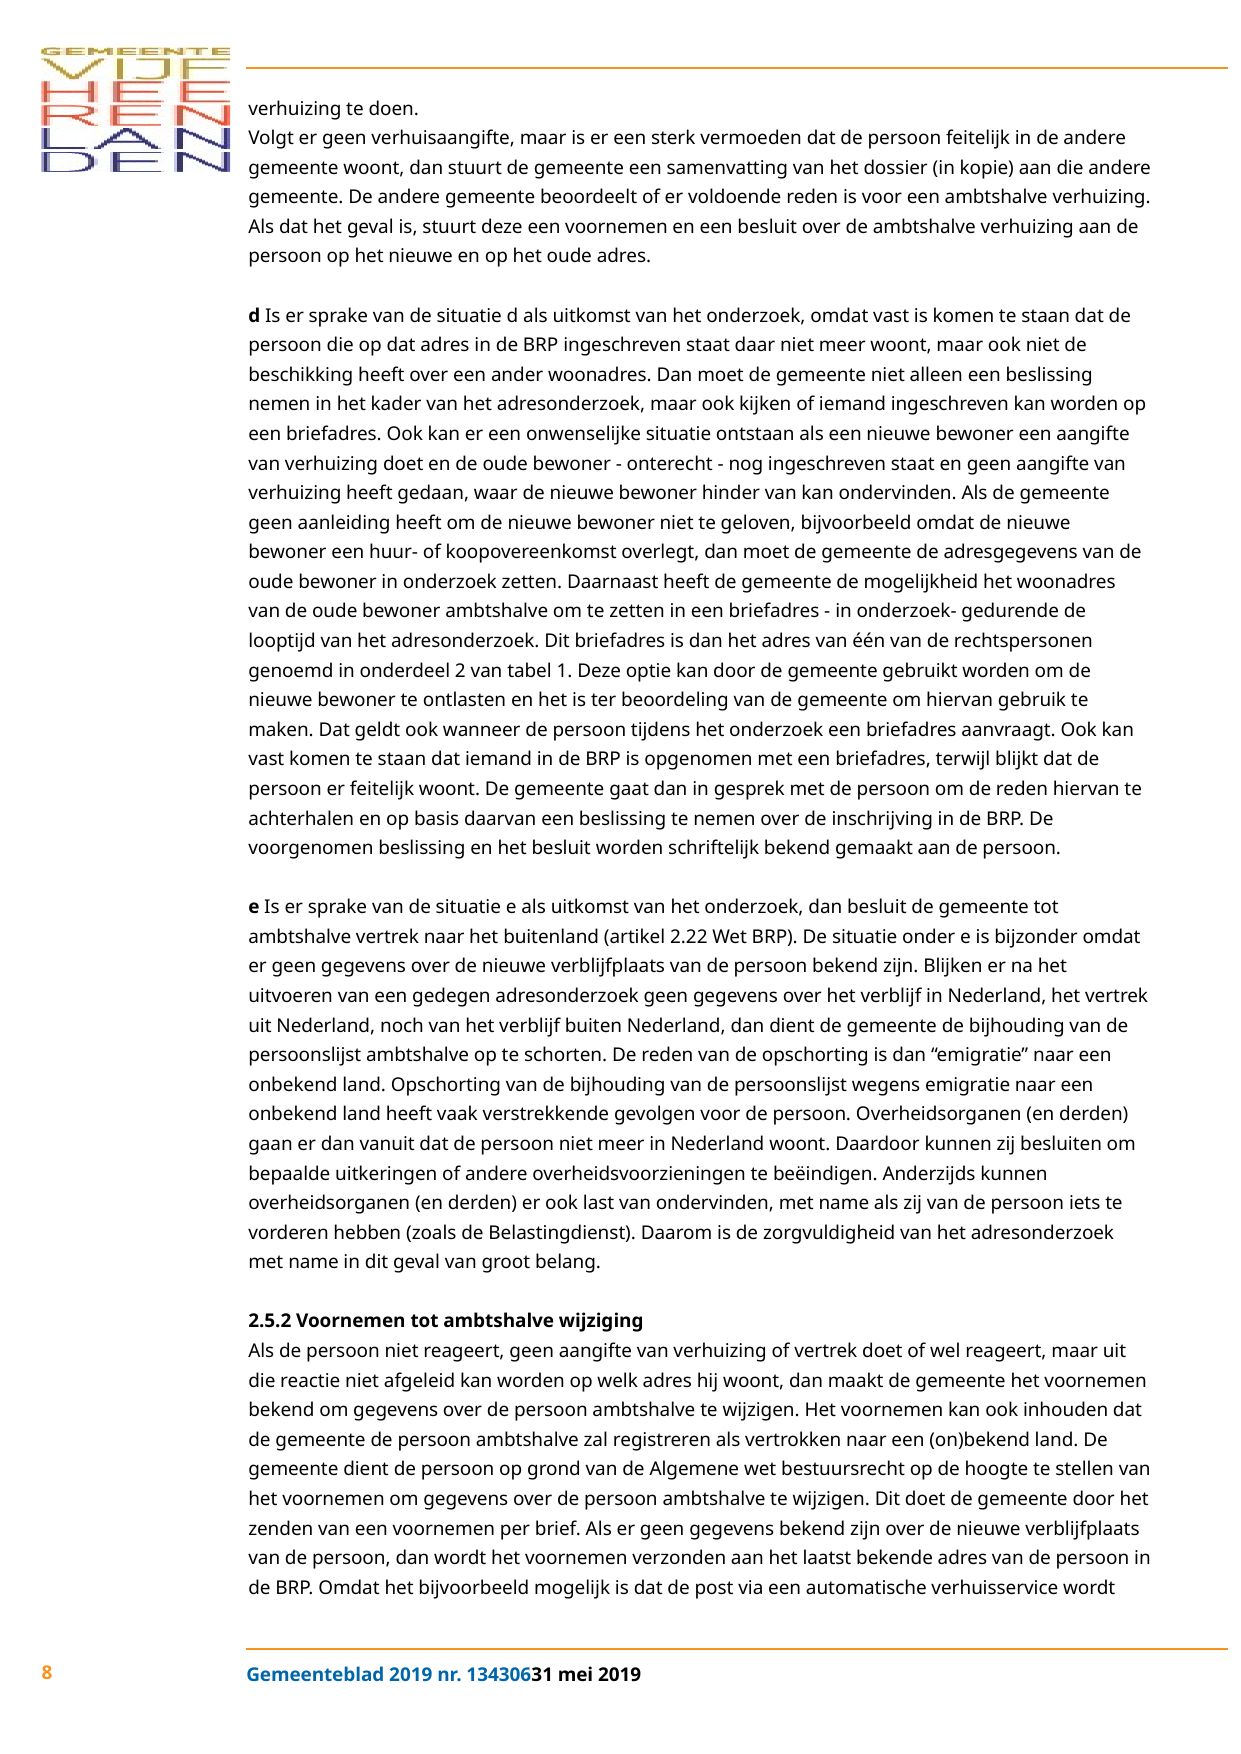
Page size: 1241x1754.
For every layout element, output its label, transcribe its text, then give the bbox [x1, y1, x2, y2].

text e Is er sprake van de situatie e als uitkomst van het onderzoek, dan besluit de gemeente tot ambtshalve vertrek naar het buitenland (artikel 2.22 Wet BRP). De situatie onder e is bijzonder omdat er geen gegevens over de nieuwe verblijfplaats van de persoon bekend zijn. Blijken er na het uitvoeren van een gedegen adresonderzoek geen gegevens over het verblijf in Nederland, het vertrek uit Nederland, noch van het verblijf buiten Nederland, dan dient de gemeente de bijhouding van de persoonslijst ambtshalve op te schorten. De reden van de opschorting is dan “emigratie” naar een onbekend land. Opschorting van de bijhouding van de persoonslijst wegens emigratie naar een onbekend land heeft vaak verstrekkende gevolgen voor de persoon. Overheidsorganen (en derden) gaan er dan vanuit dat de persoon niet meer in Nederland woont. Daardoor kunnen zij besluiten om bepaalde uitkeringen of andere overheidsvoorzieningen te beëindigen. Anderzijds kunnen overheidsorganen (en derden) er ook last van ondervinden, met name als zij van de persoon iets te vorderen hebben (zoals de Belastingdienst). Daarom is de zorgvuldigheid van het adresonderzoek met name in dit geval van groot belang. [248, 893, 1152, 1274]
text 2.5.2 Voornemen tot ambtshalve wijziging [248, 1308, 1152, 1333]
text Als de persoon niet reageert, geen aangifte van verhuizing of vertrek doet of wel reageert, maar uit die reactie niet afgeleid kan worden op welk adres hij woont, dan maakt de gemeente het voornemen bekend om gegevens over de persoon ambtshalve te wijzigen. Het voornemen kan ook inhouden dat de gemeente de persoon ambtshalve zal registreren als vertrokken naar een (on)bekend land. De gemeente dient de persoon op grond van de Algemene wet bestuursrecht op de hoogte te stellen van het voornemen om gegevens over de persoon ambtshalve te wijzigen. Dit doet de gemeente door het zenden van een voornemen per brief. Als er geen gegevens bekend zijn over de nieuwe verblijfplaats van de persoon, dan wordt het voornemen verzonden aan het laatst bekende adres van de persoon in de BRP. Omdat het bijvoorbeeld mogelijk is dat de post via een automatische verhuisservice wordt [248, 1337, 1152, 1600]
picture [41, 47, 231, 172]
text verhuizing te doen. [248, 95, 1152, 121]
text Volgt er geen verhuisaangifte, maar is er een sterk vermoeden dat de persoon feitelijk in de andere gemeente woont, dan stuurt de gemeente een samenvatting van het dossier (in kopie) aan die andere gemeente. De andere gemeente beoordeelt of er voldoende reden is voor een ambtshalve verhuizing. Als dat het geval is, stuurt deze een voornemen en een besluit over de ambtshalve verhuizing aan de persoon op het nieuwe en op het oude adres. [248, 124, 1152, 268]
text d Is er sprake van de situatie d als uitkomst van het onderzoek, omdat vast is komen te staan dat de persoon die op dat adres in de BRP ingeschreven staat daar niet meer woont, maar ook niet de beschikking heeft over een ander woonadres. Dan moet de gemeente niet alleen een beslissing nemen in het kader van het adresonderzoek, maar ook kijken of iemand ingeschreven kan worden op een briefadres. Ook kan er een onwenselijke situatie ontstaan als een nieuwe bewoner een aangifte van verhuizing doet en de oude bewoner - onterecht - nog ingeschreven staat en geen aangifte van verhuizing heeft gedaan, waar de nieuwe bewoner hinder van kan ondervinden. Als de gemeente geen aanleiding heeft om de nieuwe bewoner niet te geloven, bijvoorbeeld omdat de nieuwe bewoner een huur- of koopovereenkomst overlegt, dan moet de gemeente de adresgegevens van de oude bewoner in onderzoek zetten. Daarnaast heeft de gemeente de mogelijkheid het woonadres van de oude bewoner ambtshalve om te zetten in een briefadres - in onderzoek- gedurende de looptijd van het adresonderzoek. Dit briefadres is dan het adres van één van de rechtspersonen genoemd in onderdeel 2 van tabel 1. Deze optie kan door de gemeente gebruikt worden om de nieuwe bewoner te ontlasten en het is ter beoordeling van de gemeente om hiervan gebruik te maken. Dat geldt ook wanneer de persoon tijdens het onderzoek een briefadres aanvraagt. Ook kan vast komen te staan dat iemand in de BRP is opgenomen met een briefadres, terwijl blijkt dat de persoon er feitelijk woont. De gemeente gaat dan in gesprek met de persoon om de reden hiervan te achterhalen en op basis daarvan een beslissing te nemen over de inschrijving in de BRP. De voorgenomen beslissing en het besluit worden schriftelijk bekend gemaakt aan de persoon. [248, 302, 1152, 860]
